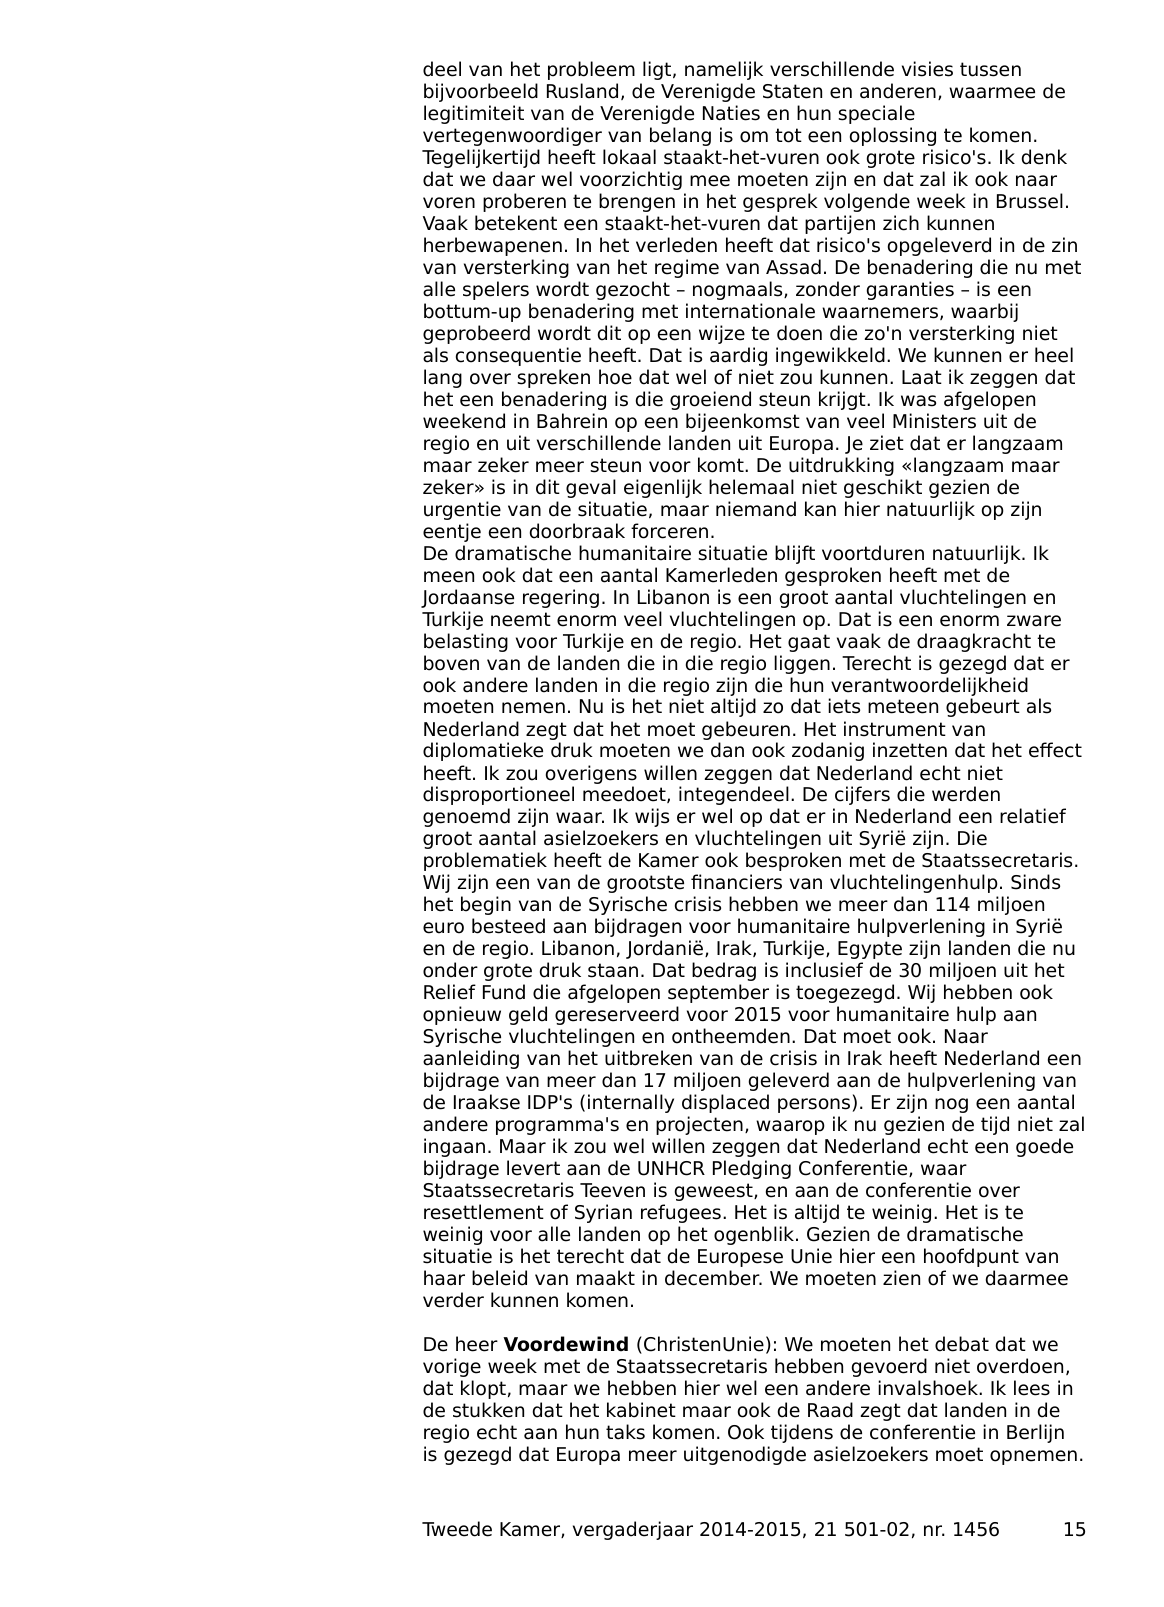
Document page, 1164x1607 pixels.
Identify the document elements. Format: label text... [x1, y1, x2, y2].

text De heer Voordewind (ChristenUnie): We moeten het debat dat we vorige week met de Staatssecretaris hebben gevoerd niet overdoen, dat klopt, maar we hebben hier wel een andere invalshoek. Ik lees in de stukken dat het kabinet maar ook de Raad zegt dat landen in de regio echt aan hun taks komen. Ook tijdens de conferentie in Berlijn is gezegd dat Europa meer uitgenodigde asielzoekers moet opnemen. [422, 1334, 1087, 1466]
text De dramatische humanitaire situatie blijft voortduren natuurlijk. Ik meen ook dat een aantal Kamerleden gesproken heeft met de Jordaanse regering. In Libanon is een groot aantal vluchtelingen en Turkije neemt enorm veel vluchtelingen op. Dat is een enorm zware belasting voor Turkije en de regio. Het gaat vaak de draagkracht te boven van de landen die in die regio liggen. Terecht is gezegd dat er ook andere landen in die regio zijn die hun verantwoordelijkheid moeten nemen. Nu is het niet altijd zo dat iets meteen gebeurt als Nederland zegt dat het moet gebeuren. Het instrument van diplomatieke druk moeten we dan ook zodanig inzetten dat het effect heeft. Ik zou overigens willen zeggen dat Nederland echt niet disproportioneel meedoet, integendeel. De cijfers die werden genoemd zijn waar. Ik wijs er wel op dat er in Nederland een relatief groot aantal asielzoekers en vluchtelingen uit Syrië zijn. Die problematiek heeft de Kamer ook besproken met de Staatssecretaris. Wij zijn een van de grootste financiers van vluchtelingenhulp. Sinds het begin van de Syrische crisis hebben we meer dan 114 miljoen euro besteed aan bijdragen voor humanitaire hulpverlening in Syrië en de regio. Libanon, Jordanië, Irak, Turkije, Egypte zijn landen die nu onder grote druk staan. Dat bedrag is inclusief de 30 miljoen uit het Relief Fund die afgelopen september is toegezegd. Wij hebben ook opnieuw geld gereserveerd voor 2015 voor humanitaire hulp aan Syrische vluchtelingen en ontheemden. Dat moet ook. Naar aanleiding van het uitbreken van de crisis in Irak heeft Nederland een bijdrage van meer dan 17 miljoen geleverd aan de hulpverlening van de Iraakse IDP's (internally displaced persons). Er zijn nog een aantal andere programma's en projecten, waarop ik nu gezien de tijd niet zal ingaan. Maar ik zou wel willen zeggen dat Nederland echt een goede bijdrage levert aan de UNHCR Pledging Conferentie, waar Staatssecretaris Teeven is geweest, en aan de conferentie over resettlement of Syrian refugees. Het is altijd te weinig. Het is te weinig voor alle landen op het ogenblik. Gezien de dramatische situatie is het terecht dat de Europese Unie hier een hoofdpunt van haar beleid van maakt in december. We moeten zien of we daarmee verder kunnen komen. [422, 543, 1087, 1312]
text deel van het probleem ligt, namelijk verschillende visies tussen bijvoorbeeld Rusland, de Verenigde Staten en anderen, waarmee de legitimiteit van de Verenigde Naties en hun speciale vertegenwoordiger van belang is om tot een oplossing te komen. Tegelijkertijd heeft lokaal staakt-het-vuren ook grote risico's. Ik denk dat we daar wel voorzichtig mee moeten zijn en dat zal ik ook naar voren proberen te brengen in het gesprek volgende week in Brussel. Vaak betekent een staakt-het-vuren dat partijen zich kunnen herbewapenen. In het verleden heeft dat risico's opgeleverd in de zin van versterking van het regime van Assad. De benadering die nu met alle spelers wordt gezocht – nogmaals, zonder garanties – is een bottum-up benadering met internationale waarnemers, waarbij geprobeerd wordt dit op een wijze te doen die zo'n versterking niet als consequentie heeft. Dat is aardig ingewikkeld. We kunnen er heel lang over spreken hoe dat wel of niet zou kunnen. Laat ik zeggen dat het een benadering is die groeiend steun krijgt. Ik was afgelopen weekend in Bahrein op een bijeenkomst van veel Ministers uit de regio en uit verschillende landen uit Europa. Je ziet dat er langzaam maar zeker meer steun voor komt. De uitdrukking «langzaam maar zeker» is in dit geval eigenlijk helemaal niet geschikt gezien de urgentie van de situatie, maar niemand kan hier natuurlijk op zijn eentje een doorbraak forceren. [422, 59, 1087, 543]
